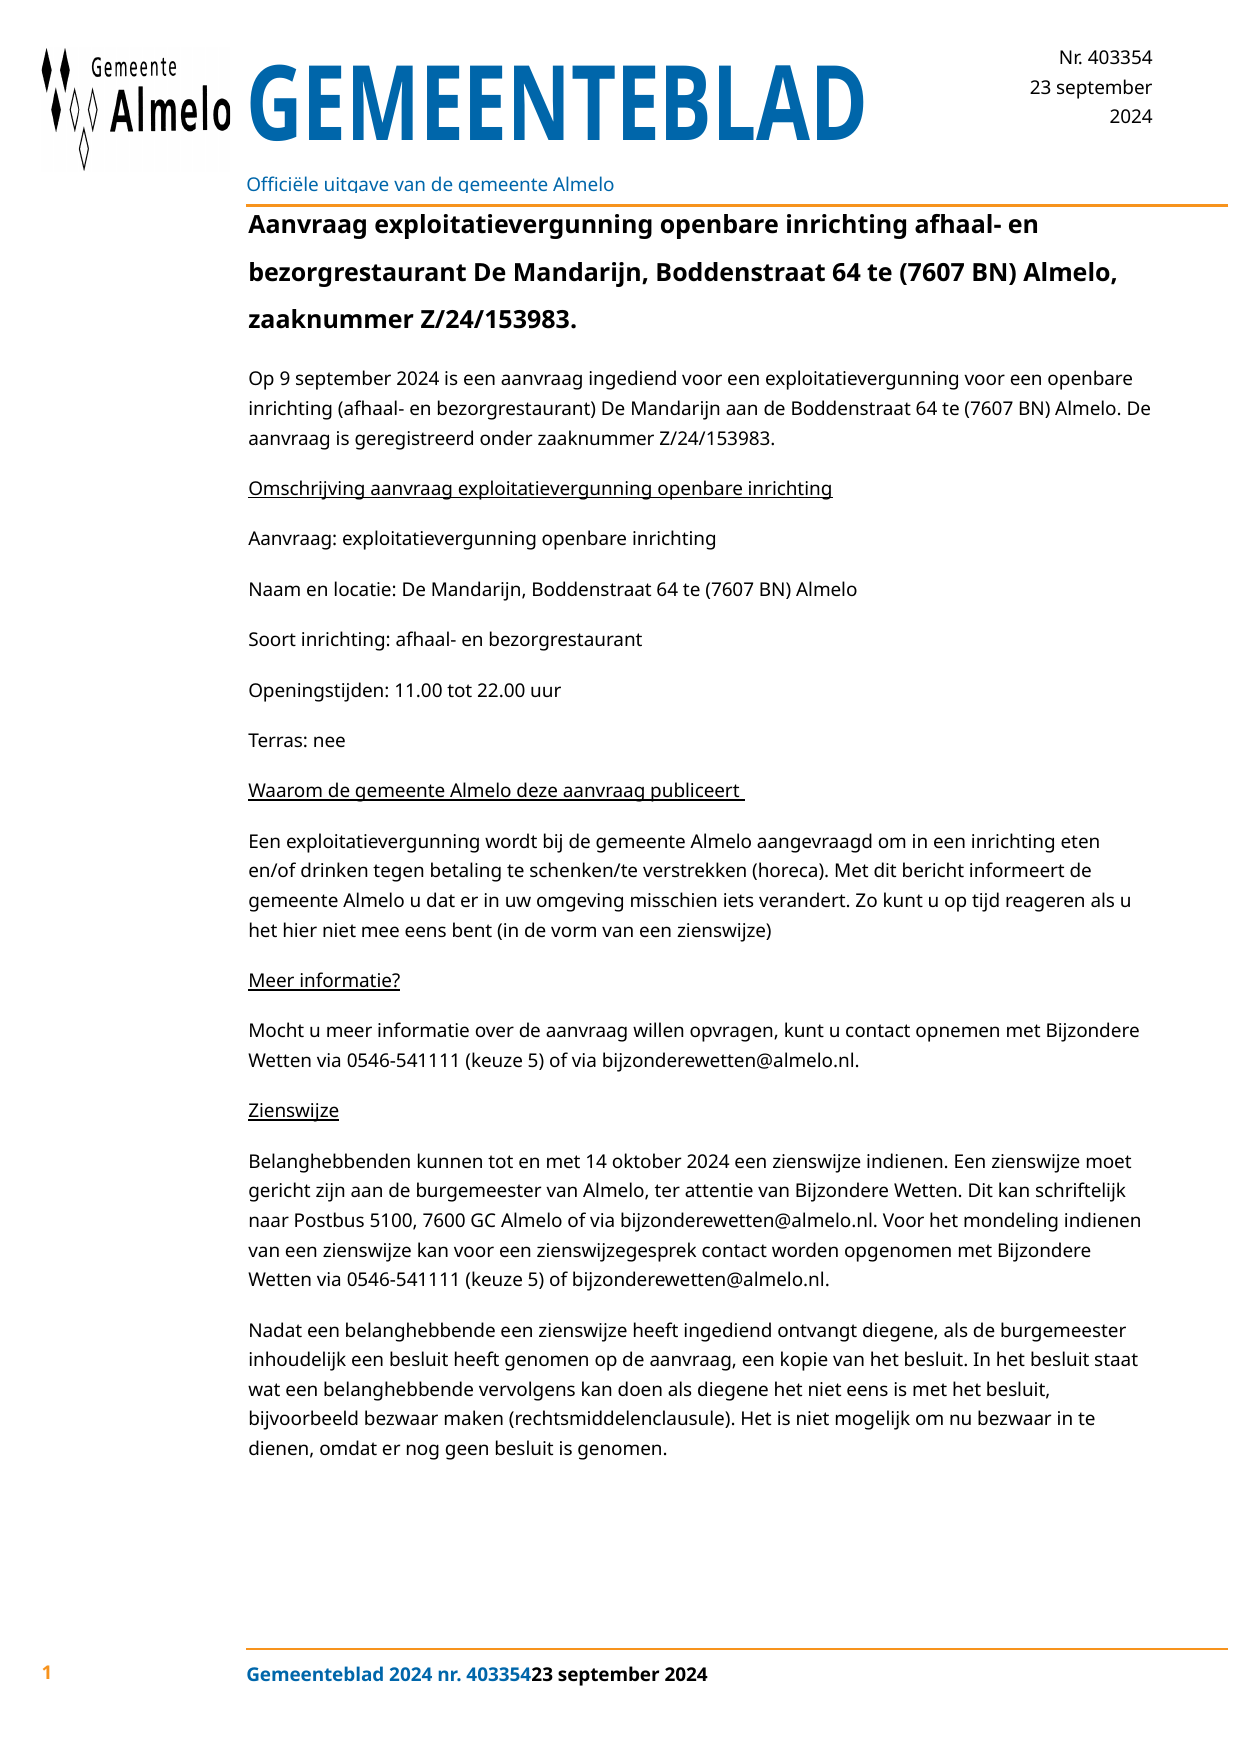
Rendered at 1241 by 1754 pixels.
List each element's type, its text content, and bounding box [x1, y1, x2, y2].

text Belanghebbenden kunnen tot en met 14 oktober 2024 een zienswijze indienen. Een zienswijze moet gericht zijn aan de burgemeester van Almelo, ter attentie van Bijzondere Wetten. Dit kan schriftelijk naar Postbus 5100, 7600 GC Almelo of via bijzonderewetten@almelo.nl. Voor het mondeling indienen van een zienswijze kan voor een zienswijzegesprek contact worden opgenomen met Bijzondere Wetten via 0546-541111 (keuze 5) of bijzonderewetten@almelo.nl. [248, 1148, 1152, 1292]
text Terras: nee [248, 727, 1152, 753]
text Mocht u meer informatie over de aanvraag willen opvragen, kunt u contact opnemen met Bijzondere Wetten via 0546-541111 (keuze 5) of via bijzonderewetten@almelo.nl. [248, 1018, 1152, 1073]
text Meer informatie? [248, 967, 1152, 993]
text Een exploitatievergunning wordt bij de gemeente Almelo aangevraagd om in een inrichting eten en/of drinken tegen betaling te schenken/te verstrekken (horeca). Met dit bericht informeert de gemeente Almelo u dat er in uw omgeving misschien iets verandert. Zo kunt u op tijd reageren als u het hier niet mee eens bent (in de vorm van een zienswijze) [248, 828, 1152, 942]
text Nadat een belanghebbende een zienswijze heeft ingediend ontvangt diegene, als de burgemeester inhoudelijk een besluit heeft genomen op de aanvraag, een kopie van het besluit. In het besluit staat wat een belanghebbende vervolgens kan doen als diegene het niet eens is met het besluit, bijvoorbeeld bezwaar maken (rechtsmiddelenclausule). Het is niet mogelijk om nu bezwaar in te dienen, omdat er nog geen besluit is genomen. [248, 1317, 1152, 1461]
picture [41, 47, 231, 172]
text Waarom de gemeente Almelo deze aanvraag publiceert [248, 778, 1152, 803]
text Omschrijving aanvraag exploitatievergunning openbare inrichting [248, 475, 1152, 501]
text Op 9 september 2024 is een aanvraag ingediend voor een exploitatievergunning voor een openbare inrichting (afhaal- en bezorgrestaurant) De Mandarijn aan de Boddenstraat 64 te (7607 BN) Almelo. De aanvraag is geregistreerd onder zaaknummer Z/24/153983. [248, 366, 1152, 450]
text Aanvraag: exploitatievergunning openbare inrichting [248, 526, 1152, 551]
text Openingstijden: 11.00 tot 22.00 uur [248, 677, 1152, 702]
text Zienswijze [248, 1098, 1152, 1123]
text Aanvraag exploitatievergunning openbare inrichting afhaal- en bezorgrestaurant De Mandarijn, Boddenstraat 64 te (7607 BN) Almelo, zaaknummer Z/24/153983. [248, 207, 1152, 336]
text Naam en locatie: De Mandarijn, Boddenstraat 64 te (7607 BN) Almelo [248, 576, 1152, 602]
text Soort inrichting: afhaal- en bezorgrestaurant [248, 626, 1152, 652]
